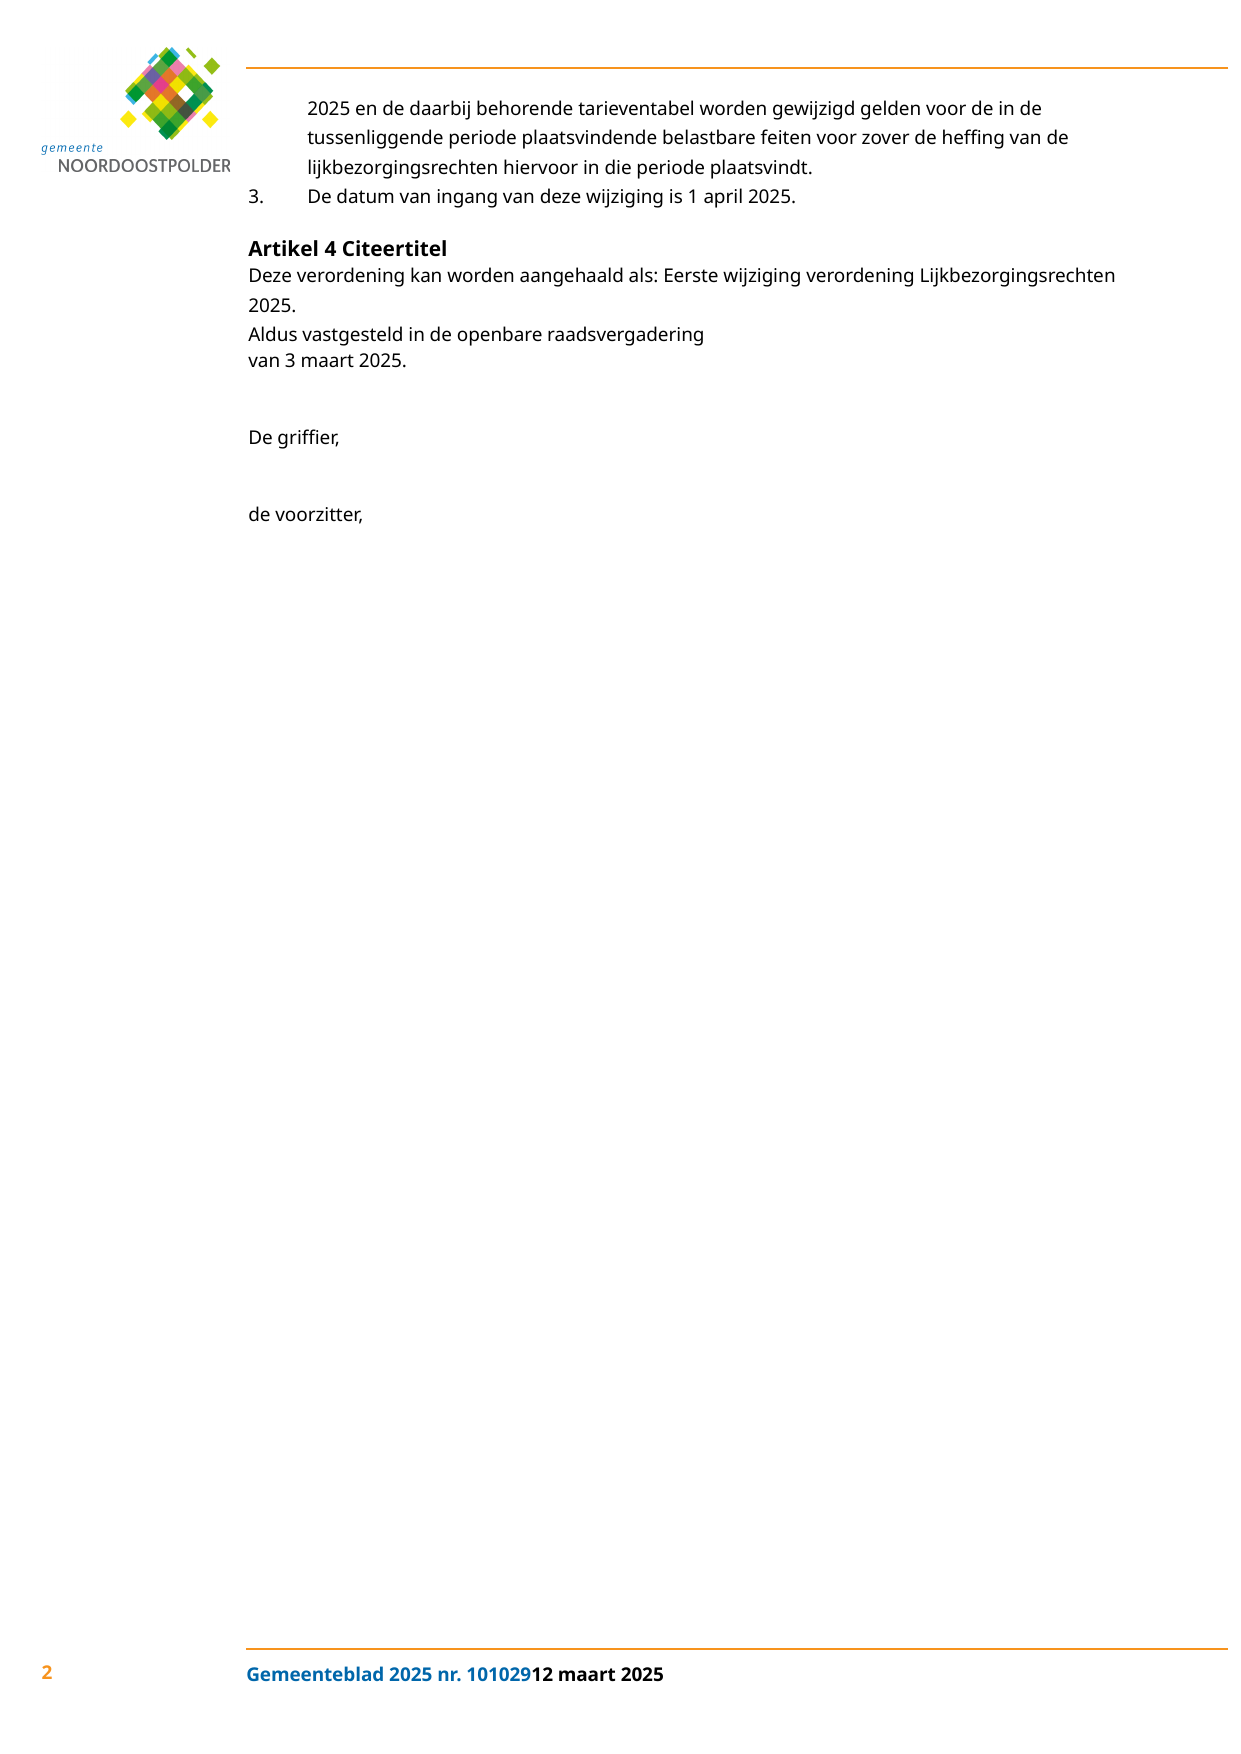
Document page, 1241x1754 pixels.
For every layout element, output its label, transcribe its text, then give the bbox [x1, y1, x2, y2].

text van 3 maart 2025. [248, 347, 1152, 373]
text Deze verordening kan worden aangehaald als: Eerste wijziging verordening Lijkbezorgingsrechten 2025. [248, 262, 1152, 318]
list De datum van ingang van deze wijziging is 1 april 2025. [248, 183, 1152, 209]
list 2025 en de daarbij behorende tarieventabel worden gewijzigd gelden voor de in de tussenliggende periode plaatsvindende belastbare feiten voor zover de heffing van de lijkbezorgingsrechten hiervoor in die periode plaatsvindt. [248, 95, 1152, 180]
text Artikel 4 Citeertitel [248, 234, 1152, 262]
text de voorzitter, [248, 502, 1152, 527]
picture [41, 47, 231, 172]
text De griffier, [248, 424, 1152, 450]
text Aldus vastgesteld in de openbare raadsvergadering [248, 322, 1152, 347]
